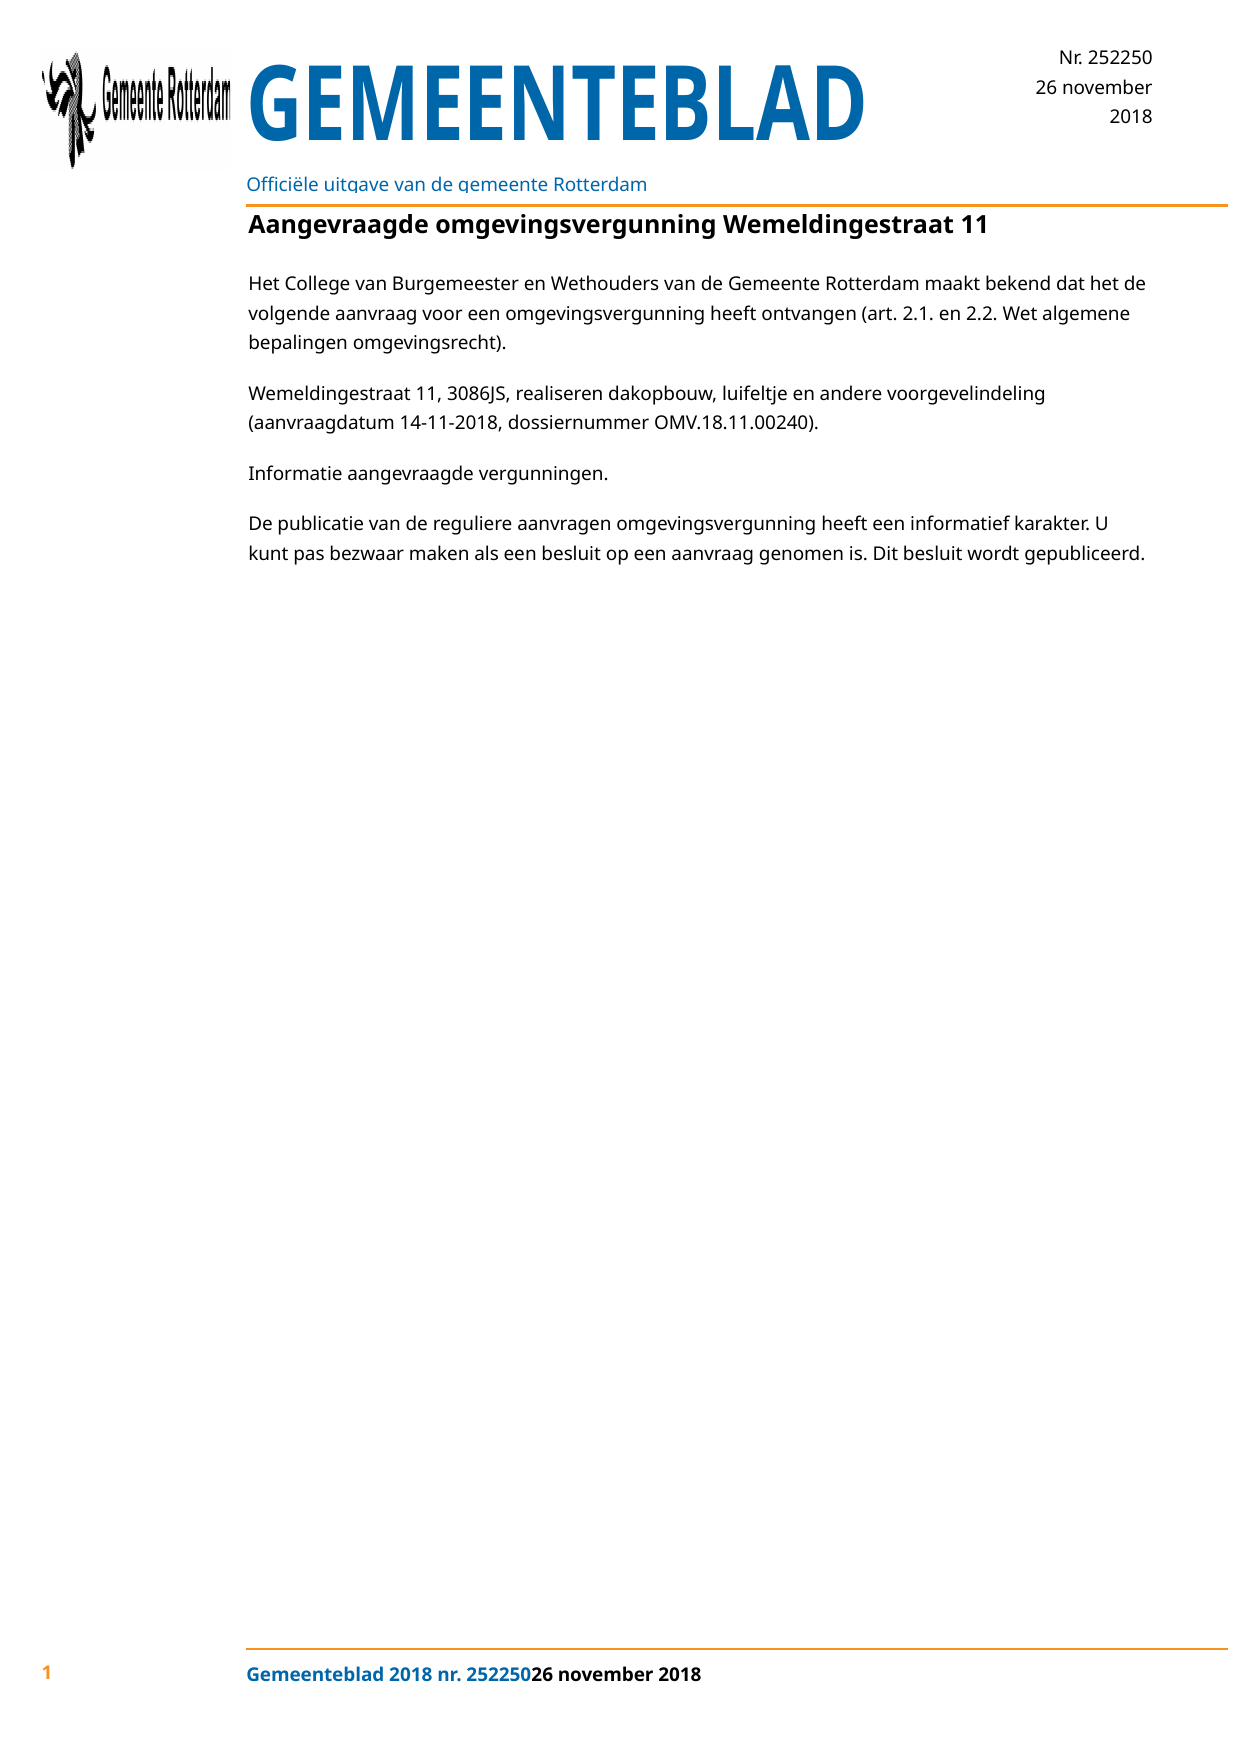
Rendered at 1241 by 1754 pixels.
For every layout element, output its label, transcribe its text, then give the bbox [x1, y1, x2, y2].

picture [41, 47, 231, 172]
text Wemeldingestraat 11, 3086JS, realiseren dakopbouw, luifeltje en andere voorgevelindeling (aanvraagdatum 14-11-2018, dossiernummer OMV.18.11.00240). [248, 380, 1152, 435]
text Aangevraagde omgevingsvergunning Wemeldingestraat 11 [248, 207, 1152, 241]
text De publicatie van de reguliere aanvragen omgevingsvergunning heeft een informatief karakter. U kunt pas bezwaar maken als een besluit op een aanvraag genomen is. Dit besluit wordt gepubliceerd. [248, 510, 1152, 566]
text Informatie aangevraagde vergunningen. [248, 460, 1152, 486]
text Het College van Burgemeester en Wethouders van de Gemeente Rotterdam maakt bekend dat het de volgende aanvraag voor een omgevingsvergunning heeft ontvangen (art. 2.1. en 2.2. Wet algemene bepalingen omgevingsrecht). [248, 270, 1152, 355]
